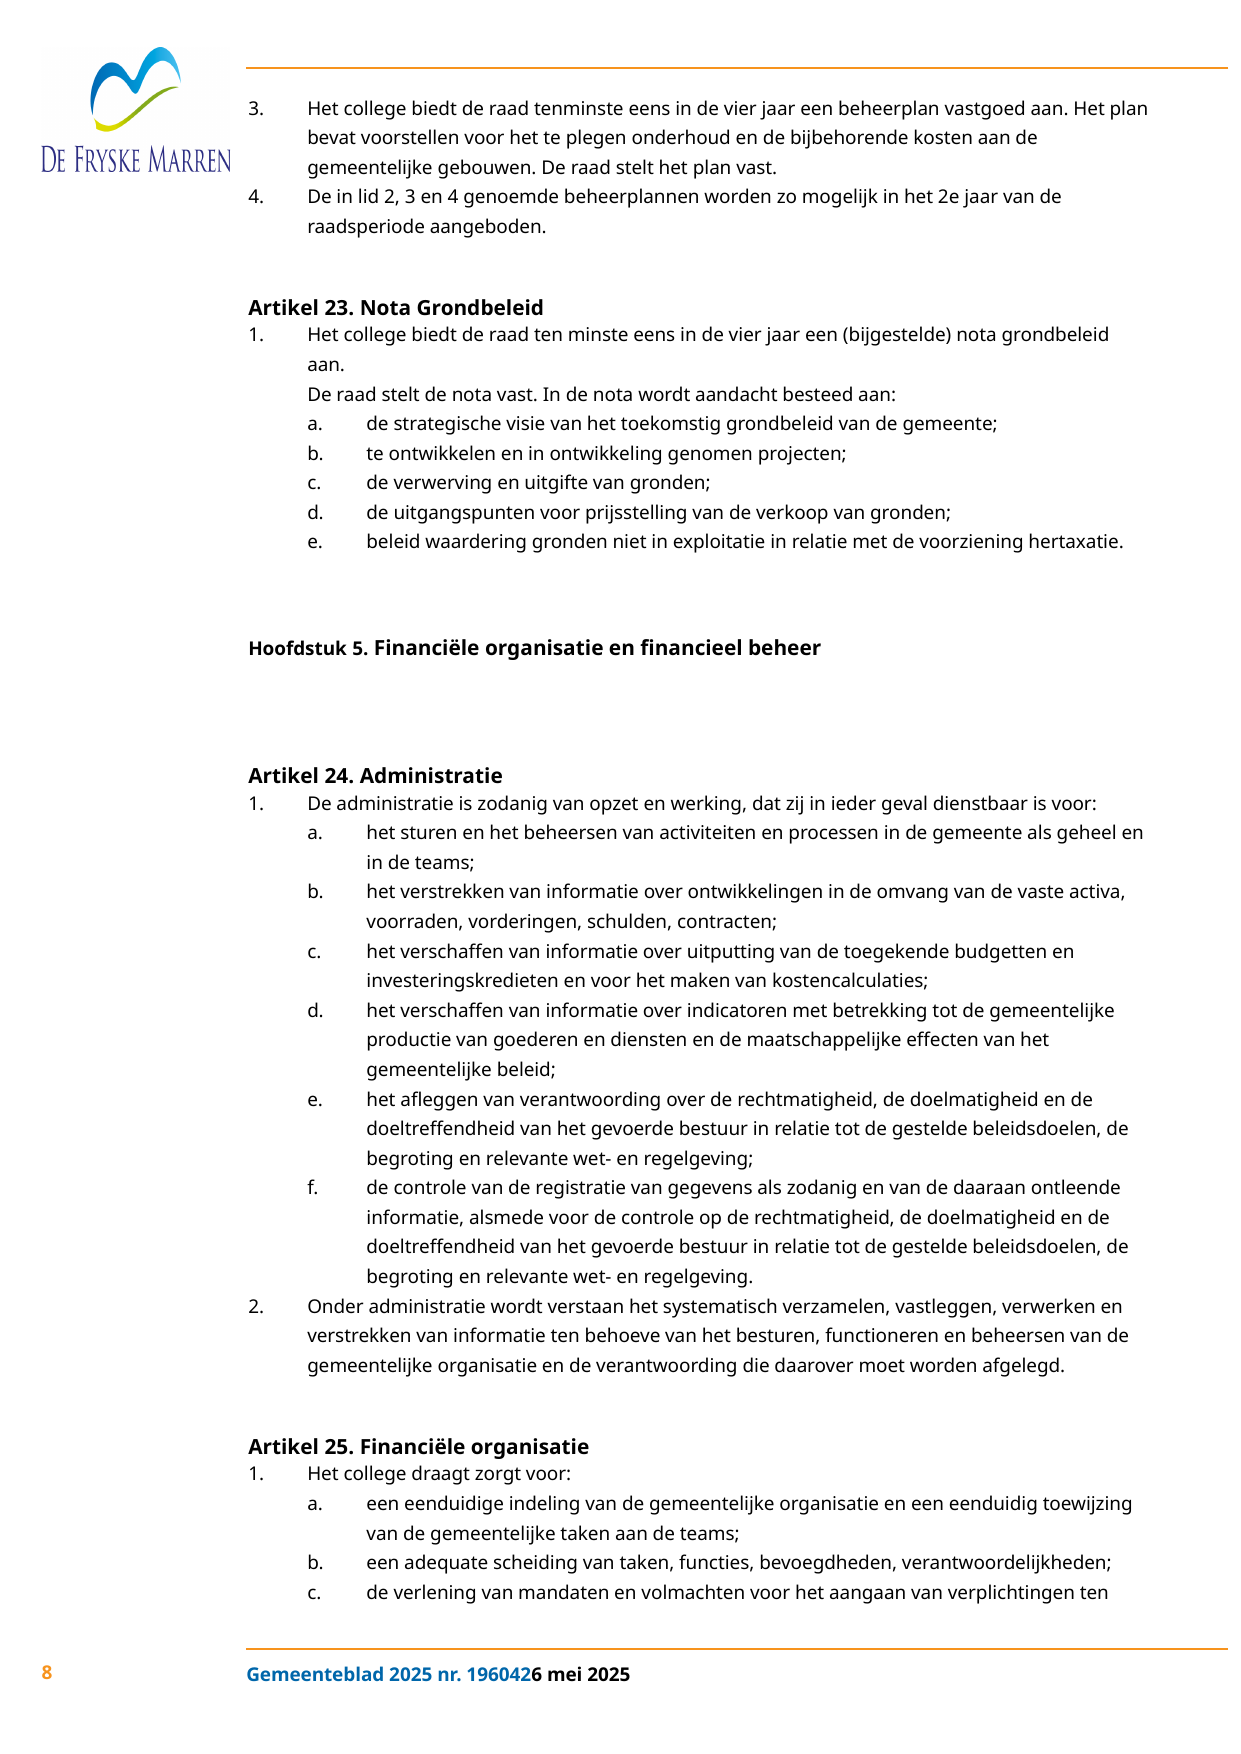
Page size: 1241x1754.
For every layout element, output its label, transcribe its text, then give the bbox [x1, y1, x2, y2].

text Artikel 23. Nota Grondbeleid [248, 293, 1152, 322]
list het afleggen van verantwoording over de rechtmatigheid, de doelmatigheid en de doeltreffendheid van het gevoerde bestuur in relatie tot de gestelde beleidsdoelen, de begroting en relevante wet- en regelgeving; [307, 1086, 1152, 1171]
list een adequate scheiding van taken, functies, bevoegdheden, verantwoordelijkheden; [307, 1549, 1152, 1575]
list het sturen en het beheersen van activiteiten en processen in de gemeente als geheel en in de teams; [307, 819, 1152, 875]
list de verwerving en uitgifte van gronden; [307, 469, 1152, 495]
list De administratie is zodanig van opzet en werking, dat zij in ieder geval dienstbaar is voor: [248, 790, 1152, 816]
text Artikel 24. Administratie [248, 762, 1152, 790]
list een eenduidige indeling van de gemeentelijke organisatie en een eenduidig toewijzing van de gemeentelijke taken aan de teams; [307, 1490, 1152, 1545]
list Het college biedt de raad ten minste eens in de vier jaar een (bijgestelde) nota grondbeleid aan. [248, 322, 1152, 377]
list Het college biedt de raad tenminste eens in de vier jaar een beheerplan vastgoed aan. Het plan bevat voorstellen voor het te plegen onderhoud en de bijbehorende kosten aan de gemeentelijke gebouwen. De raad stelt het plan vast. [248, 95, 1152, 180]
list de verlening van mandaten en volmachten voor het aangaan van verplichtingen ten [307, 1579, 1152, 1604]
list Onder administratie wordt verstaan het systematisch verzamelen, vastleggen, verwerken en verstrekken van informatie ten behoeve van het besturen, functioneren en beheersen van de gemeentelijke organisatie en de verantwoording die daarover moet worden afgelegd. [248, 1293, 1152, 1378]
list de uitgangspunten voor prijsstelling van de verkoop van gronden; [307, 499, 1152, 525]
text Artikel 25. Financiële organisatie [248, 1432, 1152, 1461]
list beleid waardering gronden niet in exploitatie in relatie met de voorziening hertaxatie. [307, 529, 1152, 554]
list Het college draagt zorgt voor: [248, 1461, 1152, 1486]
list te ontwikkelen en in ontwikkeling genomen projecten; [307, 440, 1152, 466]
list het verstrekken van informatie over ontwikkelingen in de omvang van de vaste activa, voorraden, vorderingen, schulden, contracten; [307, 879, 1152, 934]
list De in lid 2, 3 en 4 genoemde beheerplannen worden zo mogelijk in het 2e jaar van de raadsperiode aangeboden. [248, 183, 1152, 239]
text Hoofdstuk 5. Financiële organisatie en financieel beheer [248, 633, 1152, 662]
list het verschaffen van informatie over uitputting van de toegekende budgetten en investeringskredieten en voor het maken van kostencalculaties; [307, 938, 1152, 993]
picture [41, 47, 231, 172]
list de controle van de registratie van gegevens als zodanig en van de daaraan ontleende informatie, alsmede voor de controle op de rechtmatigheid, de doelmatigheid en de doeltreffendheid van het gevoerde bestuur in relatie tot de gestelde beleidsdoelen, de begroting en relevante wet- en regelgeving. [307, 1174, 1152, 1289]
list De raad stelt de nota vast. In de nota wordt aandacht besteed aan: [248, 381, 1152, 406]
list het verschaffen van informatie over indicatoren met betrekking tot de gemeentelijke productie van goederen en diensten en de maatschappelijke effecten van het gemeentelijke beleid; [307, 997, 1152, 1082]
list de strategische visie van het toekomstig grondbeleid van de gemeente; [307, 410, 1152, 436]
